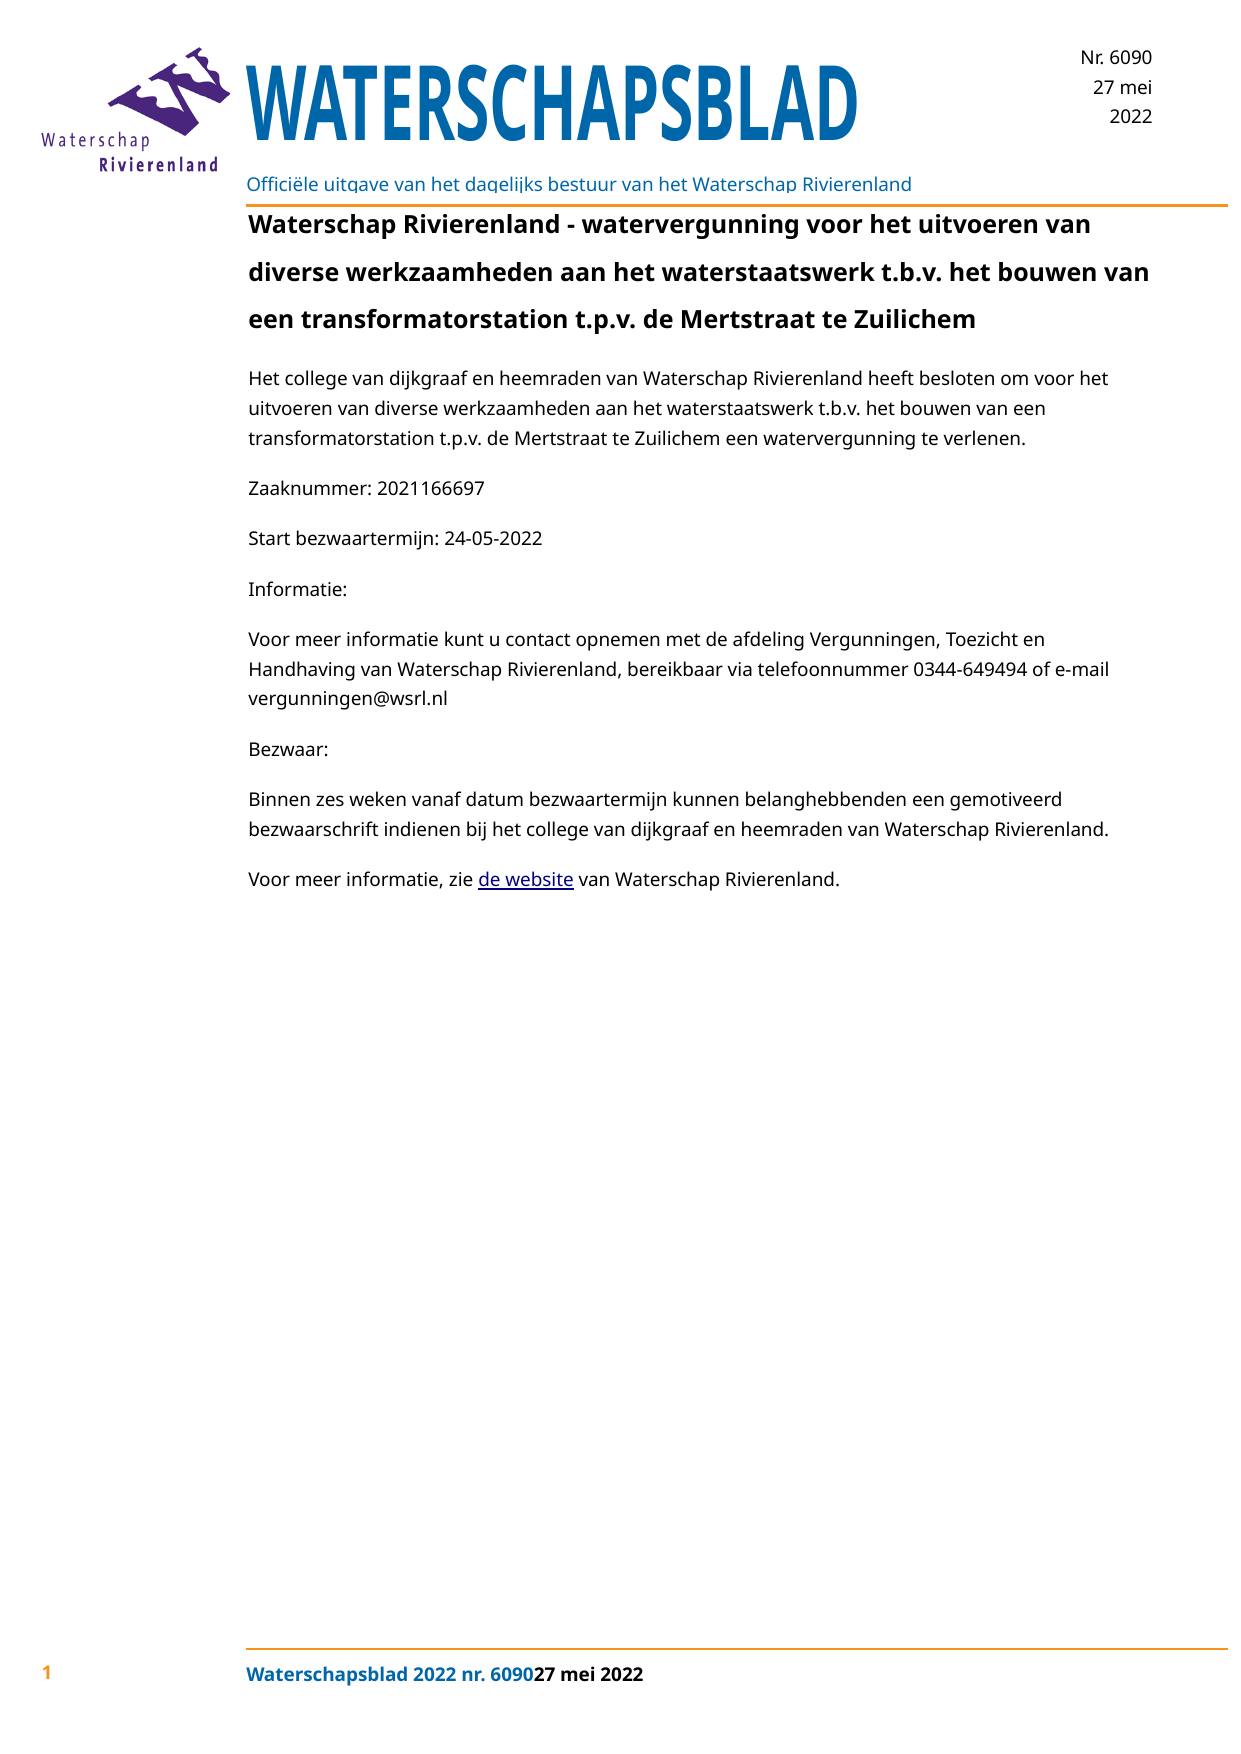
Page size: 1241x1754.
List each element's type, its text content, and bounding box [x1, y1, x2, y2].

text Bezwaar: [248, 736, 1152, 762]
text Het college van dijkgraaf en heemraden van Waterschap Rivierenland heeft besloten om voor het uitvoeren van diverse werkzaamheden aan het waterstaatswerk t.b.v. het bouwen van een transformatorstation t.p.v. de Mertstraat te Zuilichem een watervergunning te verlenen. [248, 366, 1152, 450]
text Voor meer informatie kunt u contact opnemen met de afdeling Vergunningen, Toezicht en Handhaving van Waterschap Rivierenland, bereikbaar via telefoonnummer 0344-649494 of e-mail vergunningen@wsrl.nl [248, 626, 1152, 711]
text Voor meer informatie, zie de website van Waterschap Rivierenland. [248, 866, 1152, 892]
text Binnen zes weken vanaf datum bezwaartermijn kunnen belanghebbenden een gemotiveerd bezwaarschrift indienen bij het college van dijkgraaf en heemraden van Waterschap Rivierenland. [248, 786, 1152, 842]
text Start bezwaartermijn: 24-05-2022 [248, 526, 1152, 551]
picture [41, 47, 231, 172]
text Waterschap Rivierenland - watervergunning voor het uitvoeren van diverse werkzaamheden aan het waterstaatswerk t.b.v. het bouwen van een transformatorstation t.p.v. de Mertstraat te Zuilichem [248, 207, 1152, 336]
text Informatie: [248, 576, 1152, 602]
text Zaaknummer: 2021166697 [248, 475, 1152, 501]
